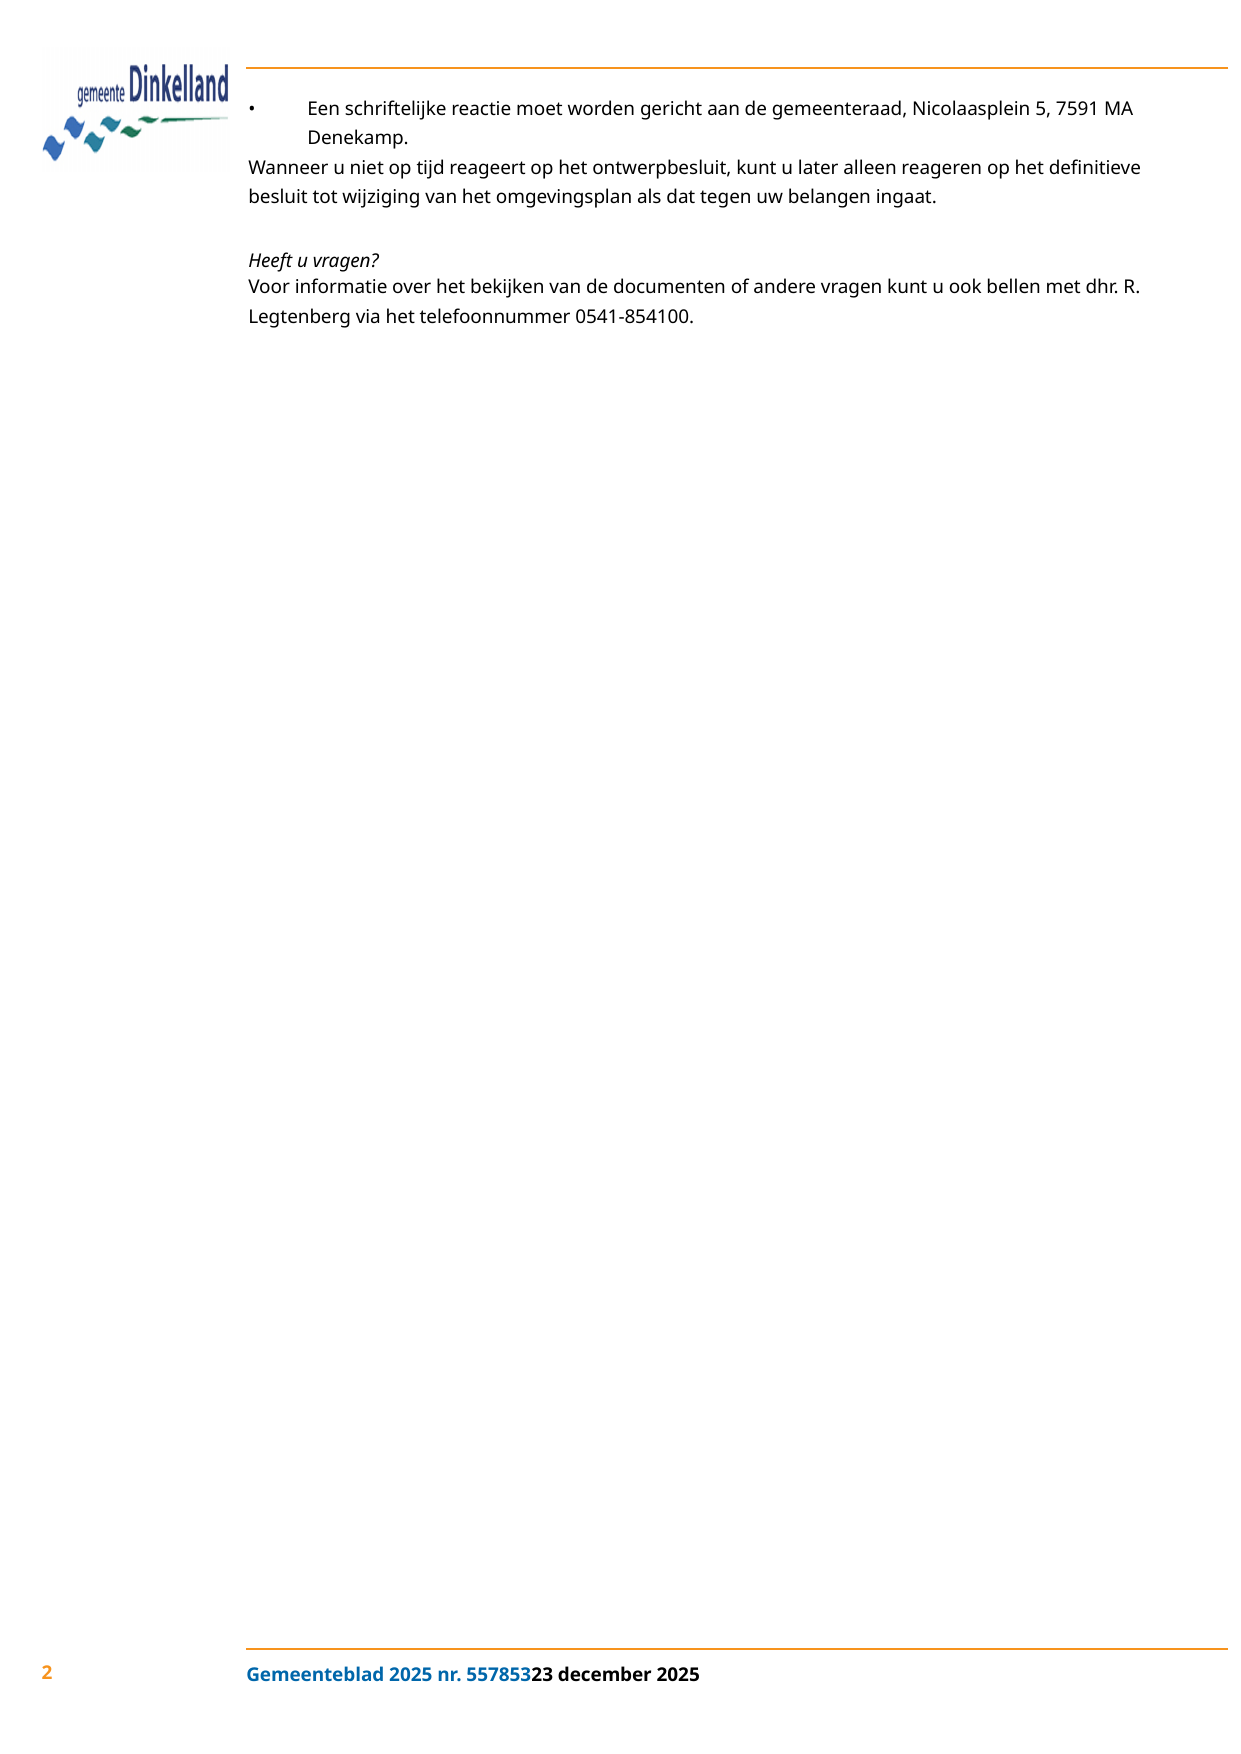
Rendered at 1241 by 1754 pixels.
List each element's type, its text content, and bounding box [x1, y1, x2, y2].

picture [41, 47, 231, 172]
text Wanneer u niet op tijd reageert op het ontwerpbesluit, kunt u later alleen reageren op het definitieve besluit tot wijziging van het omgevingsplan als dat tegen uw belangen ingaat. [248, 154, 1152, 209]
text Voor informatie over het bekijken van de documenten of andere vragen kunt u ook bellen met dhr. R. Legtenberg via het telefoonnummer 0541-854100. [248, 273, 1152, 328]
list Een schriftelijke reactie moet worden gericht aan de gemeenteraad, Nicolaasplein 5, 7591 MA Denekamp. [248, 95, 1152, 150]
text Heeft u vragen? [248, 247, 1152, 273]
